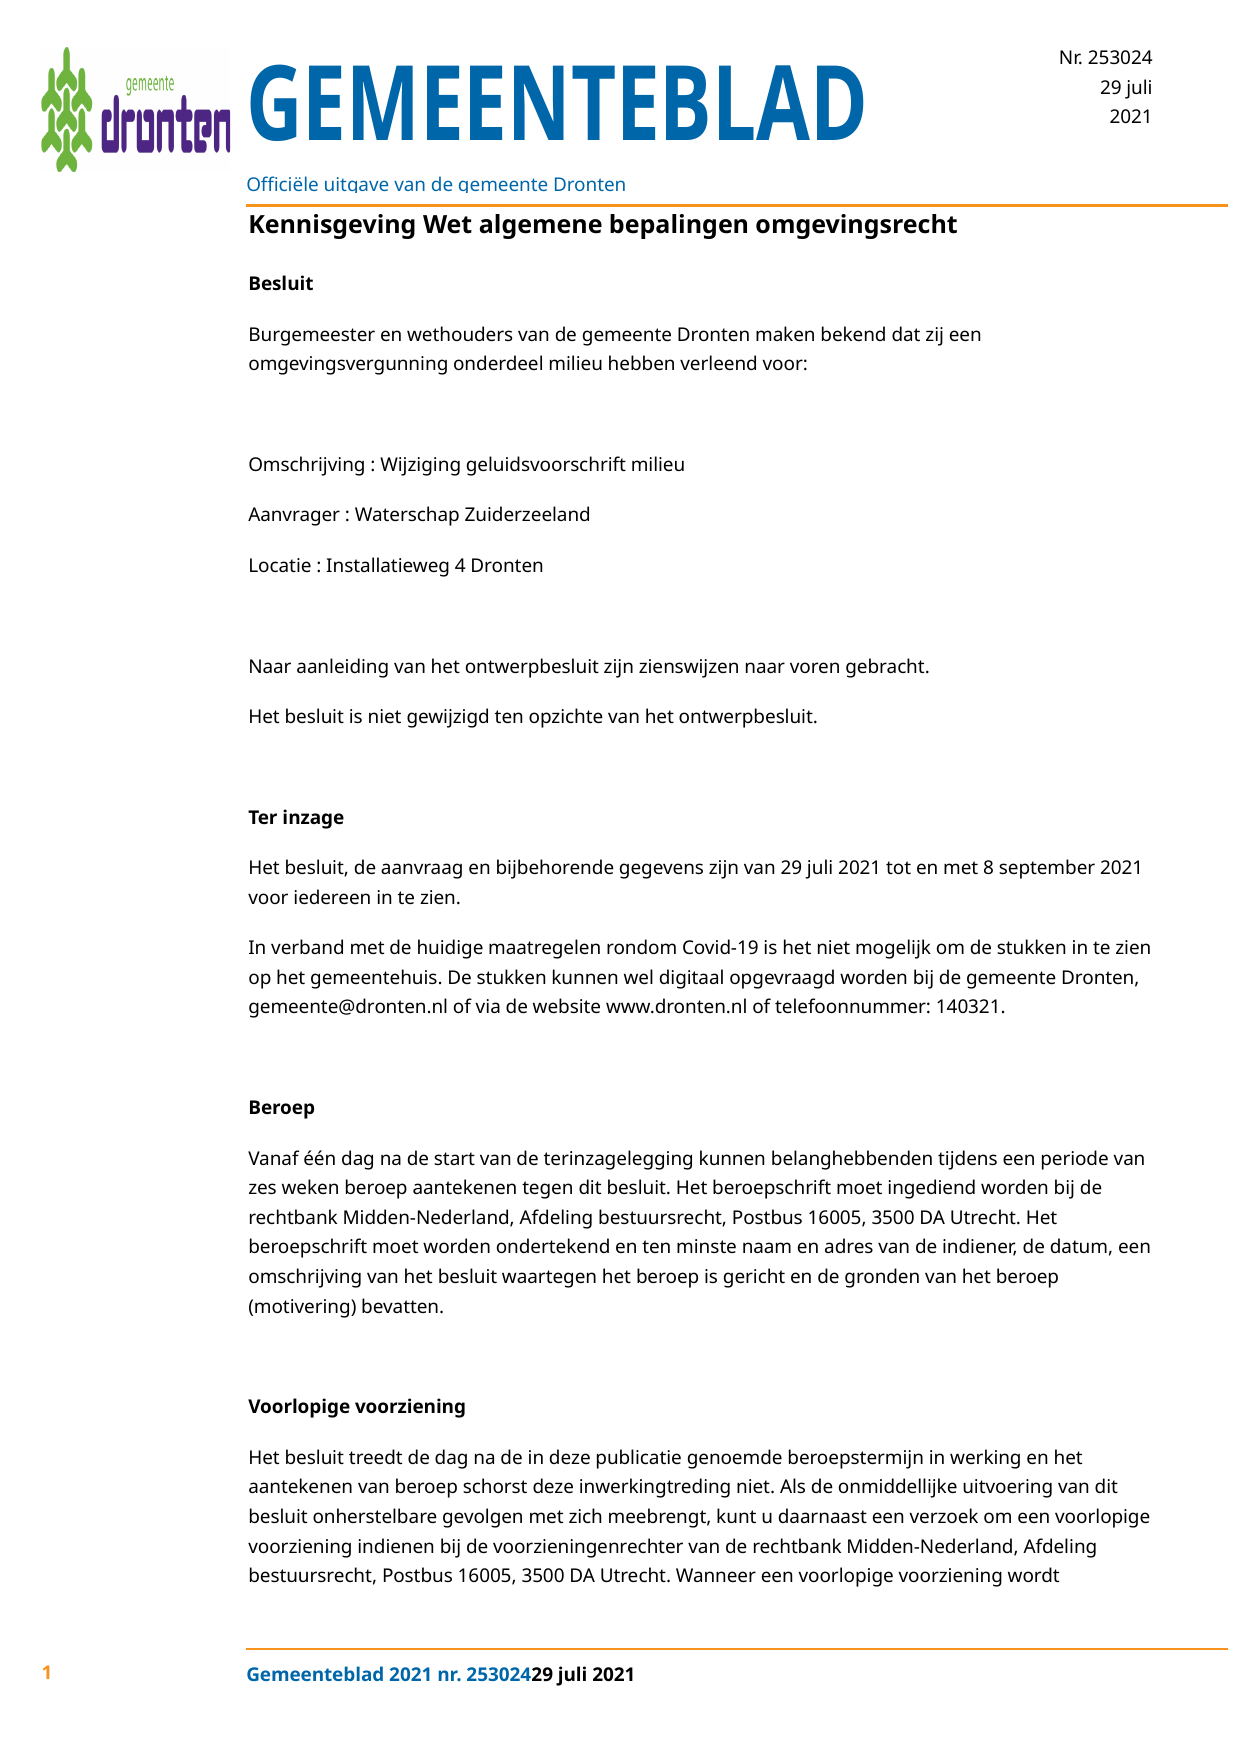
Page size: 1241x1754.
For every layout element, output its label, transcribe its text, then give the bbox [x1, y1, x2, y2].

text In verband met de huidige maatregelen rondom Covid-19 is het niet mogelijk om de stukken in te zien op het gemeentehuis. De stukken kunnen wel digitaal opgevraagd worden bij de gemeente Dronten, gemeente@dronten.nl of via de website www.dronten.nl of telefoonnummer: 140321. [248, 934, 1152, 1019]
text Het besluit is niet gewijzigd ten opzichte van het ontwerpbesluit. [248, 703, 1152, 729]
picture [41, 47, 231, 172]
text Het besluit treedt de dag na de in deze publicatie genoemde beroepstermijn in werking en het aantekenen van beroep schorst deze inwerkingtreding niet. Als de onmiddellijke uitvoering van dit besluit onherstelbare gevolgen met zich meebrengt, kunt u daarnaast een verzoek om een voorlopige voorziening indienen bij de voorzieningenrechter van de rechtbank Midden-Nederland, Afdeling bestuursrecht, Postbus 16005, 3500 DA Utrecht. Wanneer een voorlopige voorziening wordt [248, 1444, 1152, 1588]
text Het besluit, de aanvraag en bijbehorende gegevens zijn van 29 juli 2021 tot en met 8 september 2021 voor iedereen in te zien. [248, 854, 1152, 910]
text Naar aanleiding van het ontwerpbesluit zijn zienswijzen naar voren gebracht. [248, 653, 1152, 678]
text Kennisgeving Wet algemene bepalingen omgevingsrecht [248, 207, 1152, 241]
text Ter inzage [248, 804, 1152, 830]
text Locatie : Installatieweg 4 Dronten [248, 552, 1152, 578]
text Omschrijving : Wijziging geluidsvoorschrift milieu [248, 451, 1152, 477]
text Voorlopige voorziening [248, 1394, 1152, 1419]
text Beroep [248, 1094, 1152, 1120]
text Vanaf één dag na de start van de terinzagelegging kunnen belanghebbenden tijdens een periode van zes weken beroep aantekenen tegen dit besluit. Het beroepschrift moet ingediend worden bij de rechtbank Midden-Nederland, Afdeling bestuursrecht, Postbus 16005, 3500 DA Utrecht. Het beroepschrift moet worden ondertekend en ten minste naam en adres van de indiener, de datum, een omschrijving van het besluit waartegen het beroep is gericht en de gronden van het beroep (motivering) bevatten. [248, 1145, 1152, 1318]
text Aanvrager : Waterschap Zuiderzeeland [248, 502, 1152, 527]
text Besluit [248, 270, 1152, 296]
text Burgemeester en wethouders van de gemeente Dronten maken bekend dat zij een omgevingsvergunning onderdeel milieu hebben verleend voor: [248, 321, 1152, 376]
